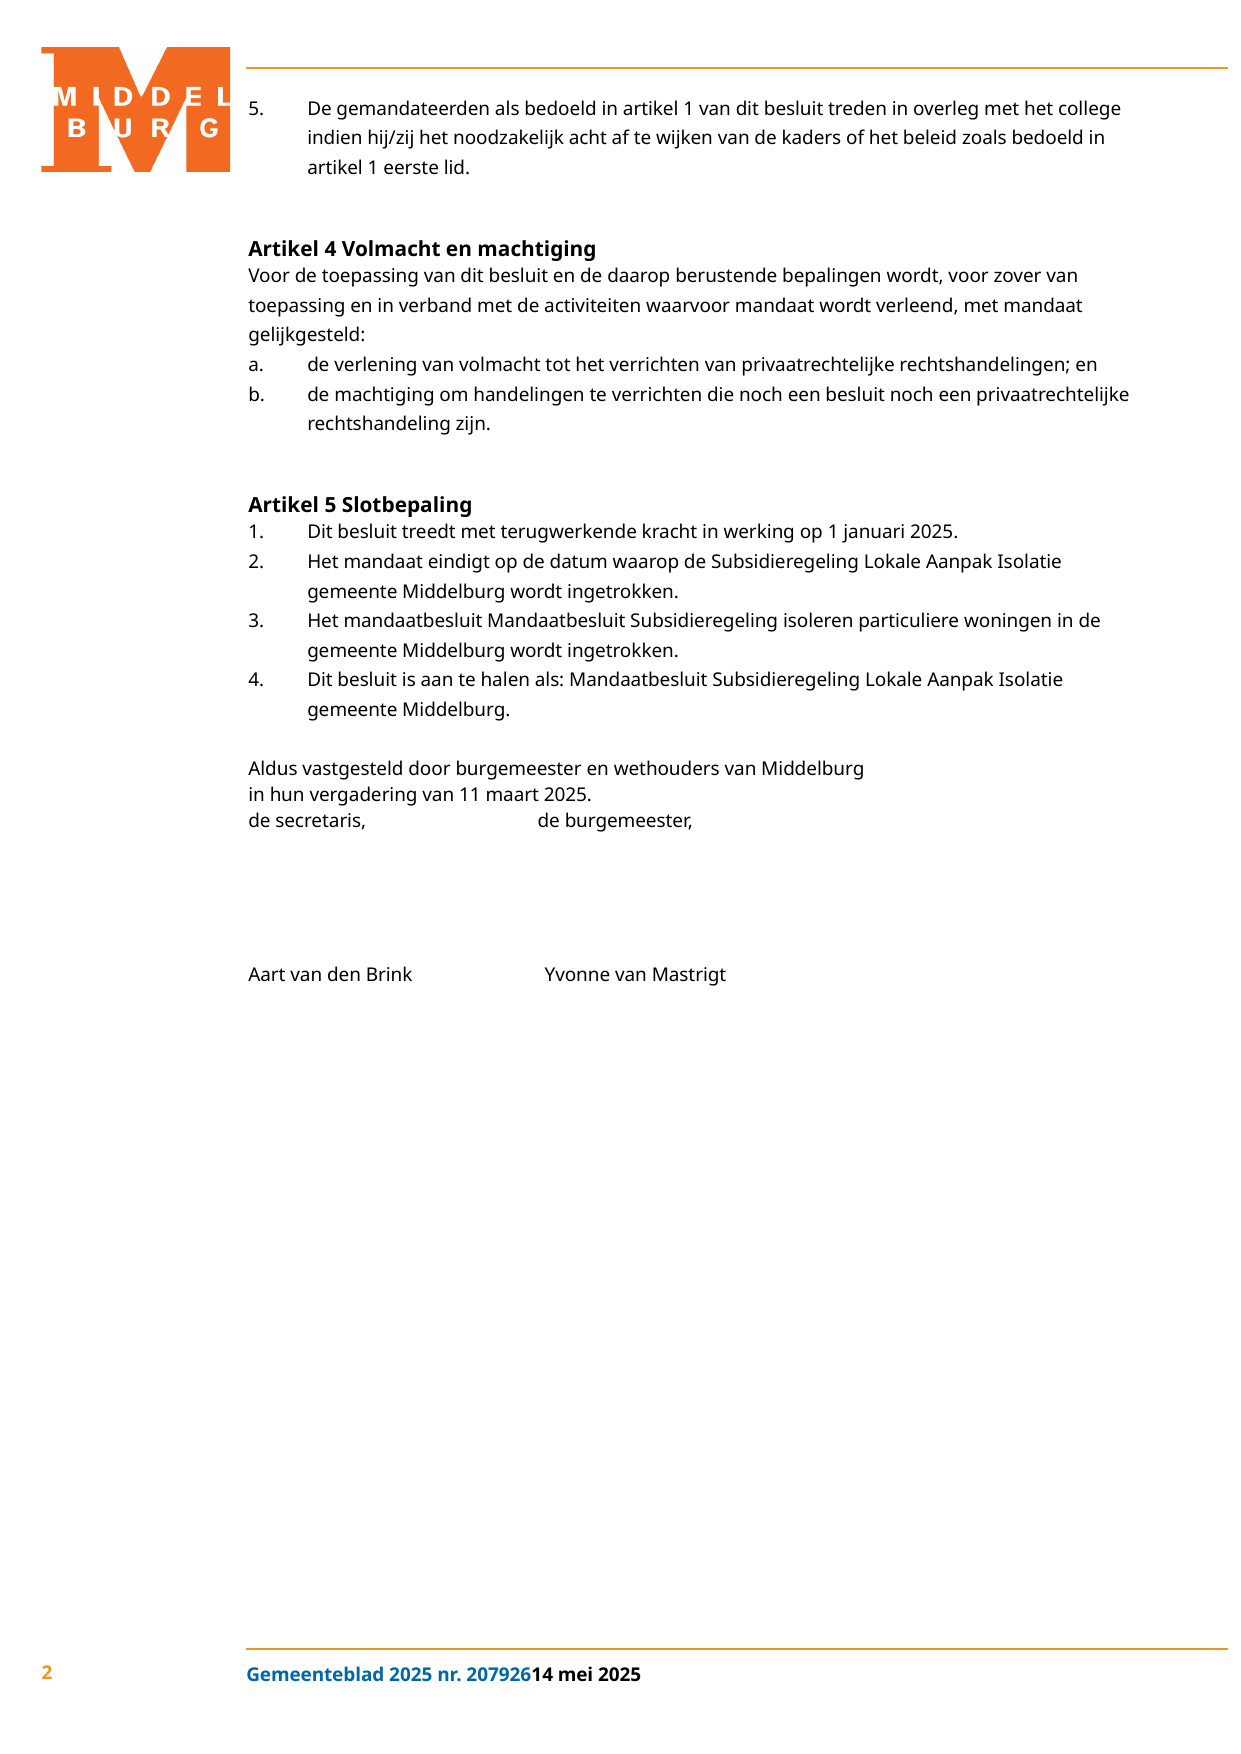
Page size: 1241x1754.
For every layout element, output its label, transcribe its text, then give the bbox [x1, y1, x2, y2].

list De gemandateerden als bedoeld in artikel 1 van dit besluit treden in overleg met het college indien hij/zij het noodzakelijk acht af te wijken van de kaders of het beleid zoals bedoeld in artikel 1 eerste lid. [248, 95, 1152, 180]
list Het mandaat eindigt op de datum waarop de Subsidieregeling Lokale Aanpak Isolatie gemeente Middelburg wordt ingetrokken. [248, 548, 1152, 604]
list Het mandaatbesluit Mandaatbesluit Subsidieregeling isoleren particuliere woningen in de gemeente Middelburg wordt ingetrokken. [248, 607, 1152, 663]
list de verlening van volmacht tot het verrichten van privaatrechtelijke rechtshandelingen; en [248, 351, 1152, 377]
text Artikel 4 Volmacht en machtiging [248, 234, 1152, 262]
text Aart van den Brink Yvonne van Mastrigt [248, 961, 1152, 987]
text de secretaris, de burgemeester, [248, 807, 1152, 833]
text Aldus vastgesteld door burgemeester en wethouders van Middelburg [248, 755, 1152, 781]
text Artikel 5 Slotbepaling [248, 490, 1152, 519]
list Dit besluit is aan te halen als: Mandaatbesluit Subsidieregeling Lokale Aanpak Isolatie gemeente Middelburg. [248, 667, 1152, 722]
text Voor de toepassing van dit besluit en de daarop berustende bepalingen wordt, voor zover van toepassing en in verband met de activiteiten waarvoor mandaat wordt verleend, met mandaat gelijkgesteld: [248, 262, 1152, 347]
picture [41, 47, 231, 172]
list Dit besluit treedt met terugwerkende kracht in werking op 1 januari 2025. [248, 519, 1152, 544]
text in hun vergadering van 11 maart 2025. [248, 781, 1152, 807]
list de machtiging om handelingen te verrichten die noch een besluit noch een privaatrechtelijke rechtshandeling zijn. [248, 381, 1152, 436]
